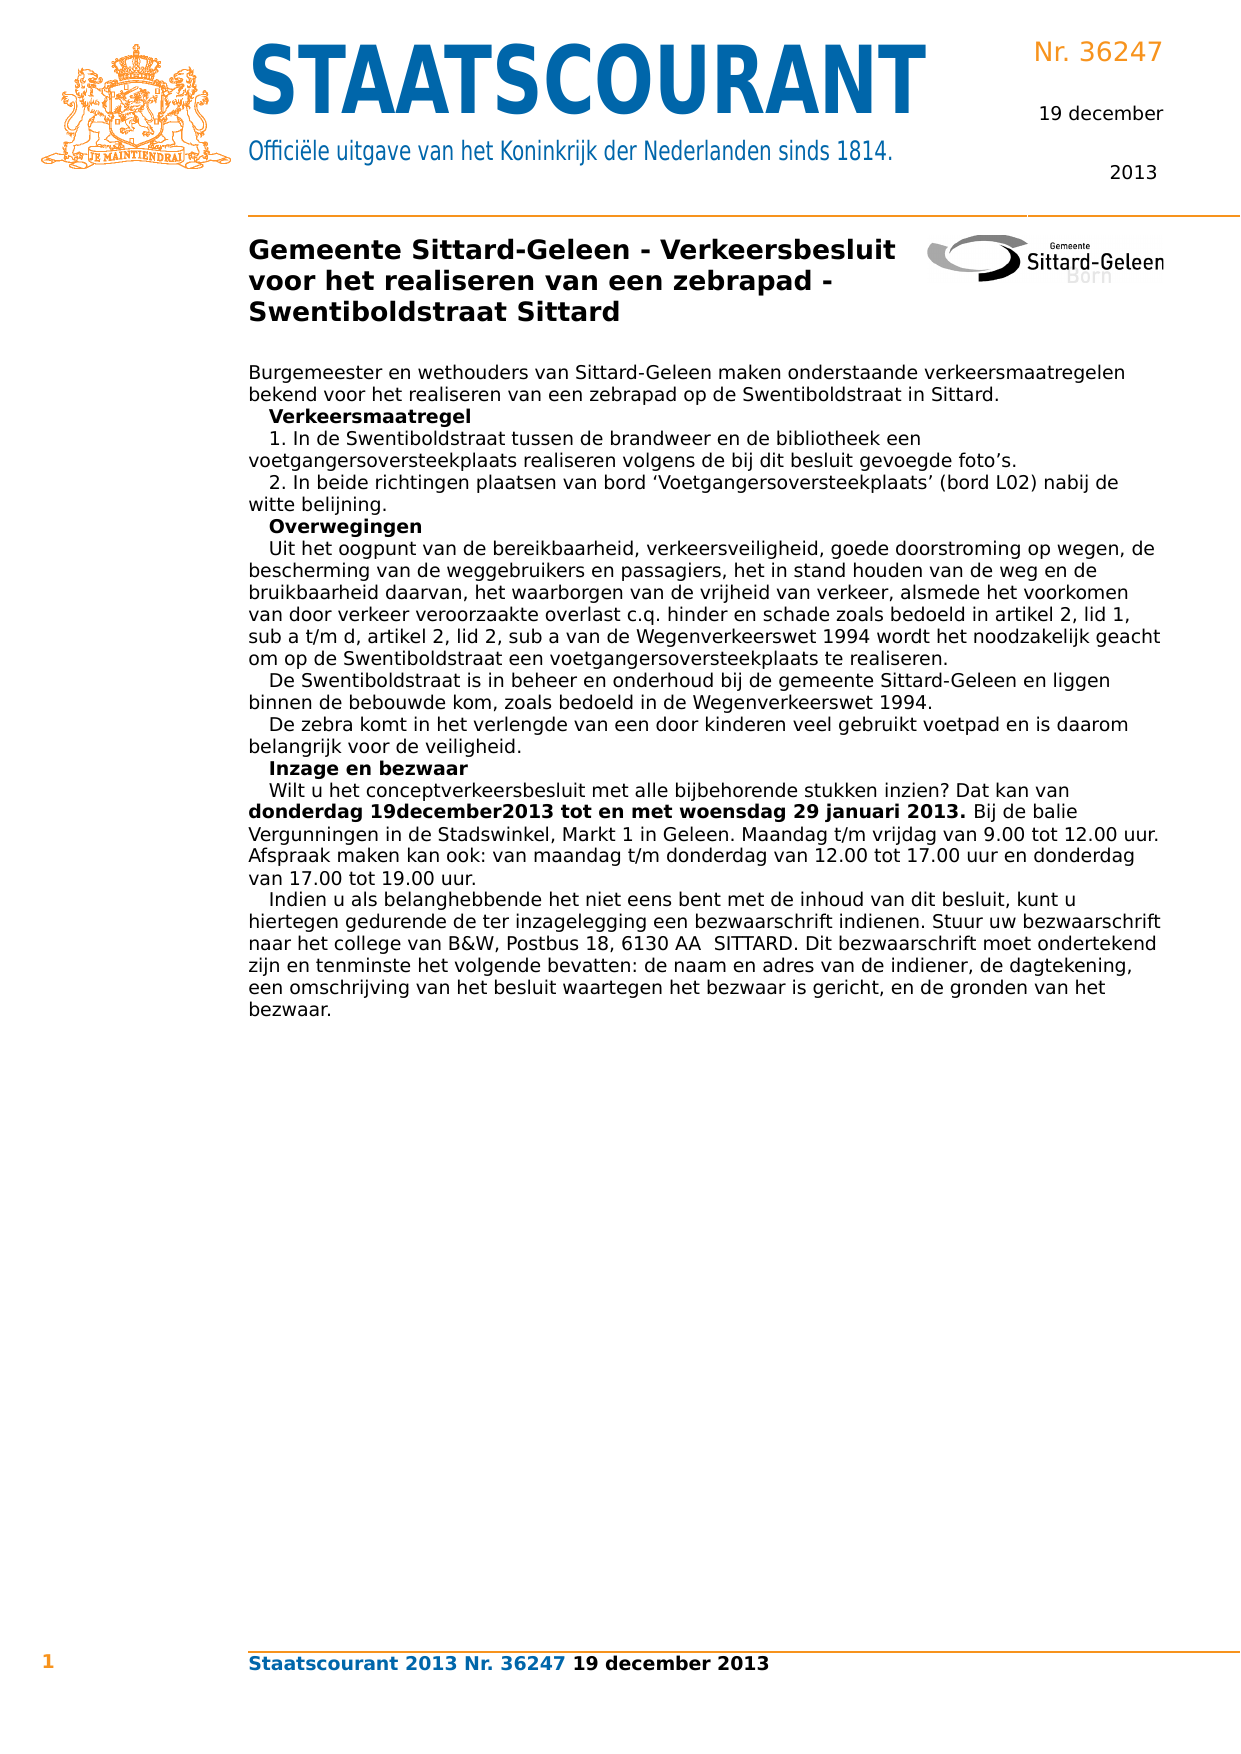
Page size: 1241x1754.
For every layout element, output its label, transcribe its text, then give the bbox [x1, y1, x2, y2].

text Overwegingen [248, 516, 1163, 538]
picture [41, 44, 231, 169]
text Inzage en bezwaar [248, 757, 1163, 779]
text De Swentiboldstraat is in beheer en onderhoud bij de gemeente Sittard-Geleen en liggen binnen de bebouwde kom, zoals bedoeld in de Wegenverkeerswet 1994. [248, 669, 1163, 713]
text De zebra komt in het verlengde van een door kinderen veel gebruikt voetpad en is daarom belangrijk voor de veiligheid. [248, 713, 1163, 757]
picture [927, 235, 1164, 283]
text Wilt u het conceptverkeersbesluit met alle bijbehorende stukken inzien? Dat kan van donderdag 19december2013 tot en met woensdag 29 januari 2013. Bij de balie Vergunningen in de Stadswinkel, Markt 1 in Geleen. Maandag t/m vrijdag van 9.00 tot 12.00 uur. Afspraak maken kan ook: van maandag t/m donderdag van 12.00 tot 17.00 uur en donderdag van 17.00 tot 19.00 uur. [248, 779, 1163, 889]
text Uit het oogpunt van de bereikbaarheid, verkeersveiligheid, goede doorstroming op wegen, de bescherming van de weggebruikers en passagiers, het in stand houden van de weg en de bruikbaarheid daarvan, het waarborgen van de vrijheid van verkeer, alsmede het voorkomen van door verkeer veroorzaakte overlast c.q. hinder en schade zoals bedoeld in artikel 2, lid 1, sub a t/m d, artikel 2, lid 2, sub a van de Wegenverkeerswet 1994 wordt het noodzakelijk geacht om op de Swentiboldstraat een voetgangersoversteekplaats te realiseren. [248, 538, 1163, 669]
text Verkeersmaatregel [248, 406, 1163, 428]
subtitle Gemeente Sittard-Geleen - Verkeersbesluit voor het realiseren van een zebrapad - Swentiboldstraat Sittard [248, 235, 1163, 328]
text 1. In de Swentiboldstraat tussen de brandweer en de bibliotheek een voetgangersoversteekplaats realiseren volgens de bij dit besluit gevoegde foto’s. [248, 428, 1163, 472]
text Indien u als belanghebbende het niet eens bent met de inhoud van dit besluit, kunt u hiertegen gedurende de ter inzagelegging een bezwaarschrift indienen. Stuur uw bezwaarschrift naar het college van B&W, Postbus 18, 6130 AA SITTARD. Dit bezwaarschrift moet ondertekend zijn en tenminste het volgende bevatten: de naam en adres van de indiener, de dagtekening, een omschrijving van het besluit waartegen het bezwaar is gericht, en de gronden van het bezwaar. [248, 889, 1163, 1021]
text Burgemeester en wethouders van Sittard-Geleen maken onderstaande verkeersmaatregelen bekend voor het realiseren van een zebrapad op de Swentiboldstraat in Sittard. [248, 362, 1163, 406]
text 2. In beide richtingen plaatsen van bord ‘Voetgangersoversteekplaats’ (bord L02) nabij de witte belijning. [248, 472, 1163, 516]
